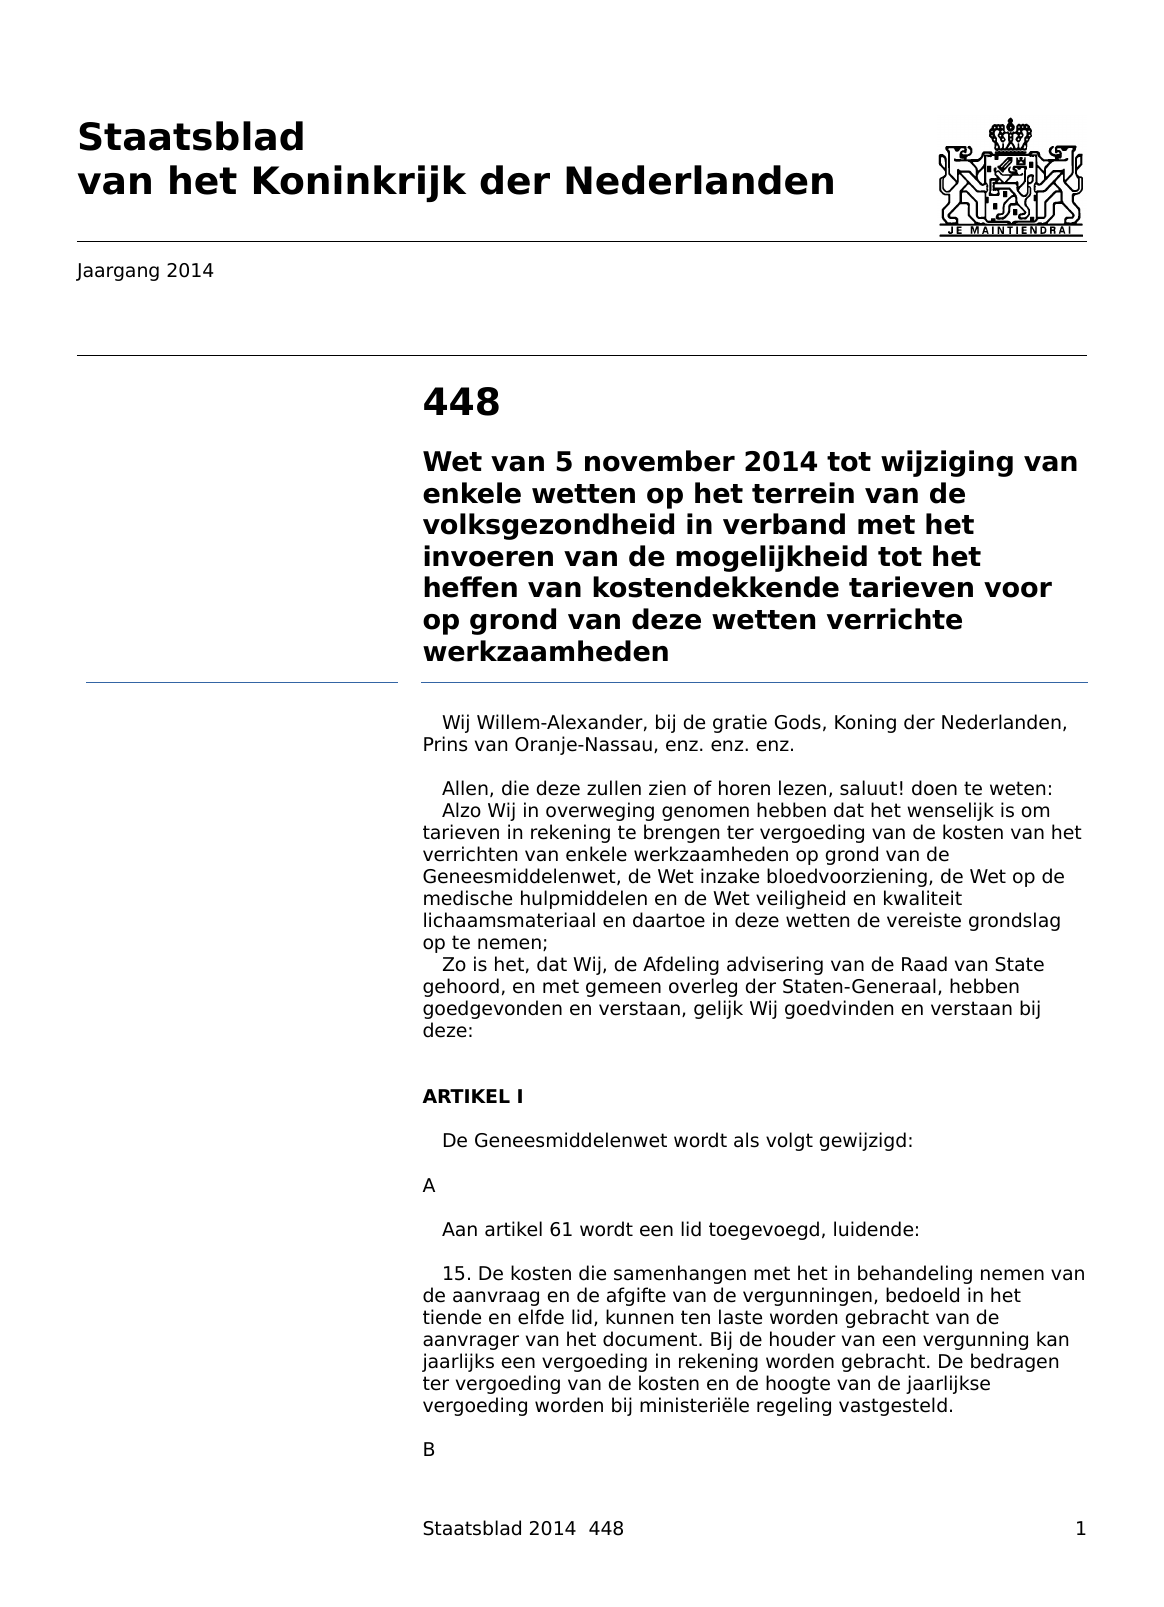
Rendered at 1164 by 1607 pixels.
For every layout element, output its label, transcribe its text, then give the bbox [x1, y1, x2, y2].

text Alzo Wij in overweging genomen hebben dat het wenselijk is om tarieven in rekening te brengen ter vergoeding van de kosten van het verrichten van enkele werkzaamheden op grond van de Geneesmiddelenwet, de Wet inzake bloedvoorziening, de Wet op de medische hulpmiddelen en de Wet veiligheid en kwaliteit lichaamsmateriaal en daartoe in deze wetten de vereiste grondslag op te nemen; [422, 800, 1087, 954]
subtitle ARTIKEL I [422, 1086, 1087, 1108]
text Wij Willem-Alexander, bij de gratie Gods, Koning der Nederlanden, Prins van Oranje-Nassau, enz. enz. enz. [422, 712, 1087, 756]
table_cell Jaargang 2014 [77, 242, 1087, 355]
text Wet van 5 november 2014 tot wijziging van enkele wetten op het terrein van de volksgezondheid in verband met het invoeren van de mogelijkheid tot het heffen van kostendekkende tarieven voor op grond van deze wetten verrichte werkzaamheden [422, 447, 1087, 667]
picture [936, 115, 1087, 240]
table_header Staatsblad van het Koninkrijk der Nederlanden [77, 100, 886, 241]
subtitle 448 [422, 381, 1087, 424]
text 15. De kosten die samenhangen met het in behandeling nemen van de aanvraag en de afgifte van de vergunningen, bedoeld in het tiende en elfde lid, kunnen ten laste worden gebracht van de aanvrager van het document. Bij de houder van een vergunning kan jaarlijks een vergoeding in rekening worden gebracht. De bedragen ter vergoeding van de kosten en de hoogte van de jaarlijkse vergoeding worden bij ministeriële regeling vastgesteld. [422, 1263, 1087, 1417]
text Allen, die deze zullen zien of horen lezen, saluut! doen te weten: [422, 778, 1087, 800]
table_header [886, 100, 1087, 241]
text A [422, 1174, 1087, 1196]
text B [422, 1439, 1087, 1461]
text Aan artikel 61 wordt een lid toegevoegd, luidende: [422, 1219, 1087, 1241]
text Zo is het, dat Wij, de Afdeling advisering van de Raad van State gehoord, en met gemeen overleg der Staten-Generaal, hebben goedgevonden en verstaan, gelijk Wij goedvinden en verstaan bij deze: [422, 954, 1087, 1042]
text De Geneesmiddelenwet wordt als volgt gewijzigd: [422, 1130, 1087, 1152]
